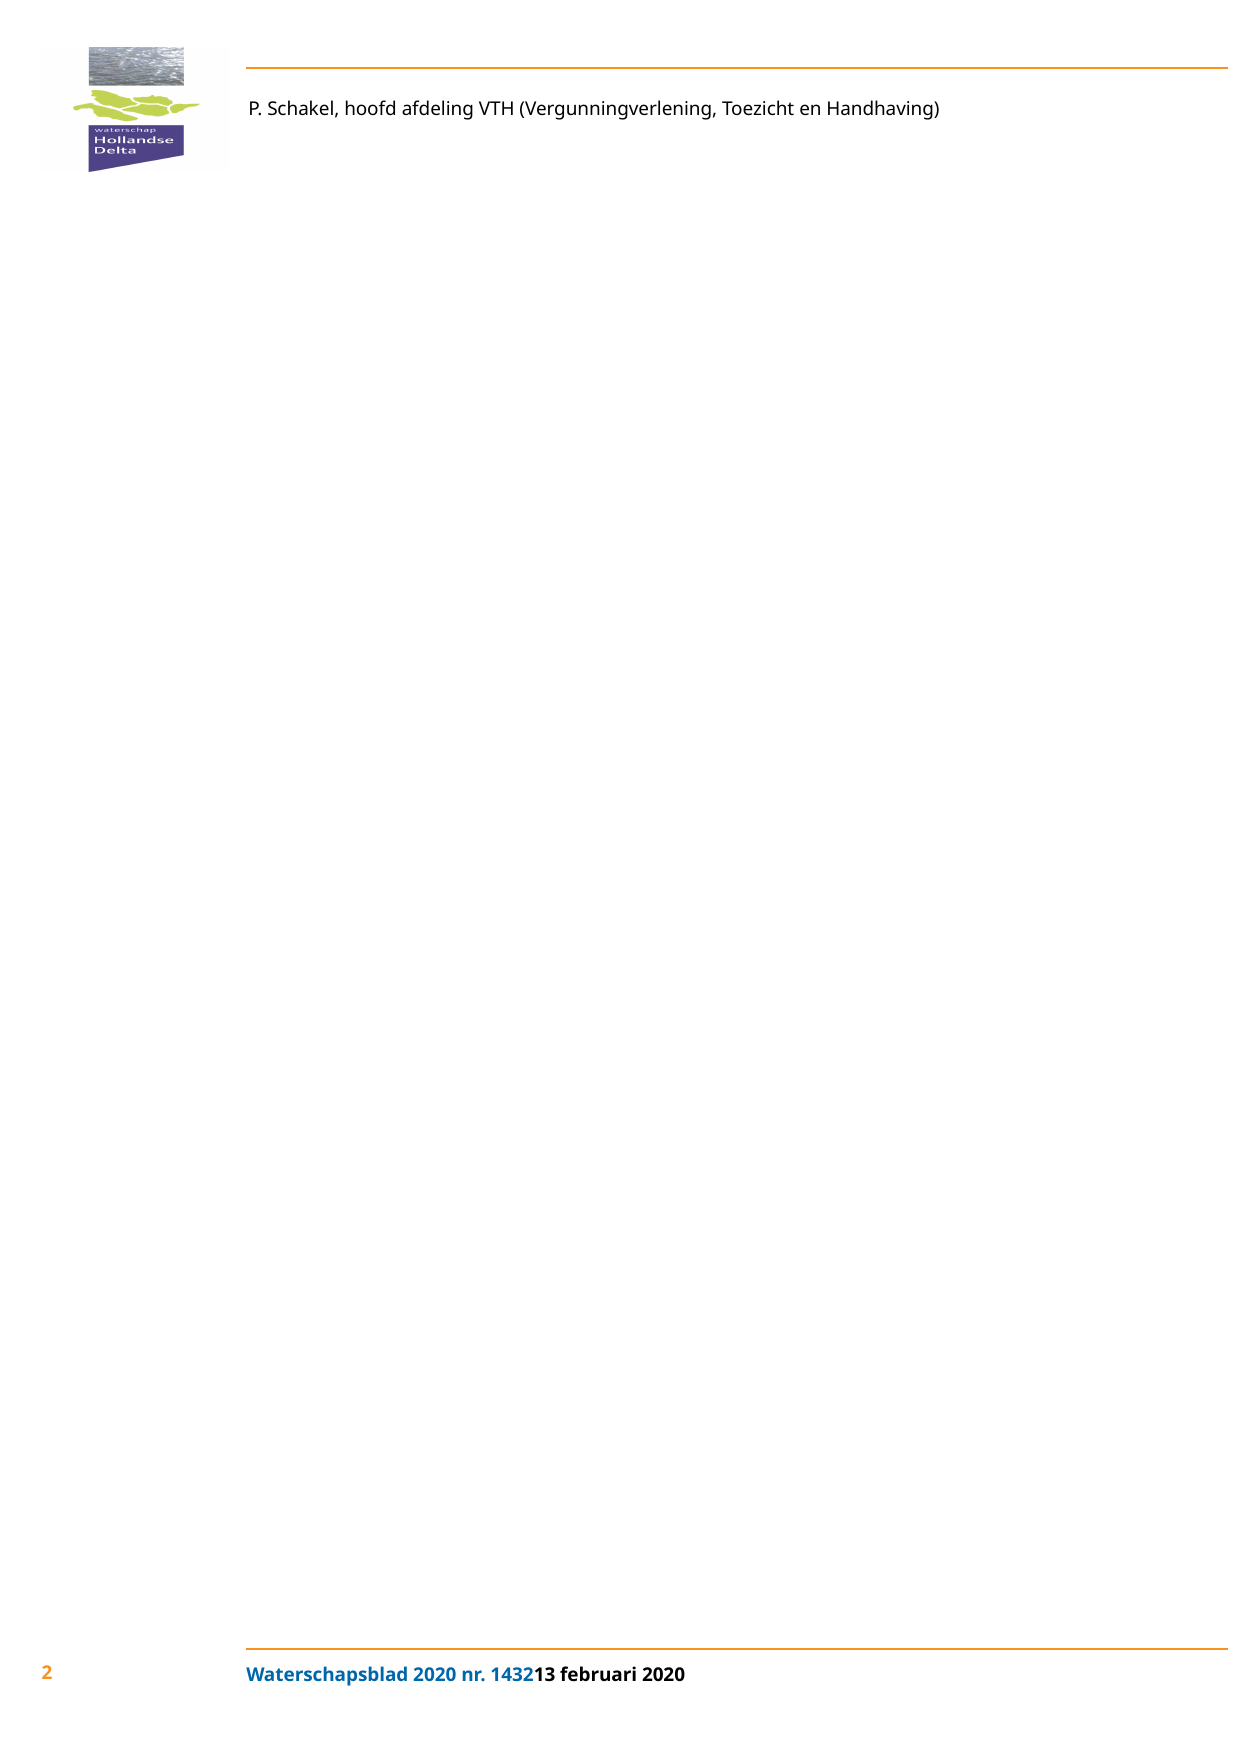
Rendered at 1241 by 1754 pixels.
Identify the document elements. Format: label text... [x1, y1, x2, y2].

text P. Schakel, hoofd afdeling VTH (Vergunningverlening, Toezicht en Handhaving) [248, 95, 1152, 121]
picture [41, 47, 231, 172]
